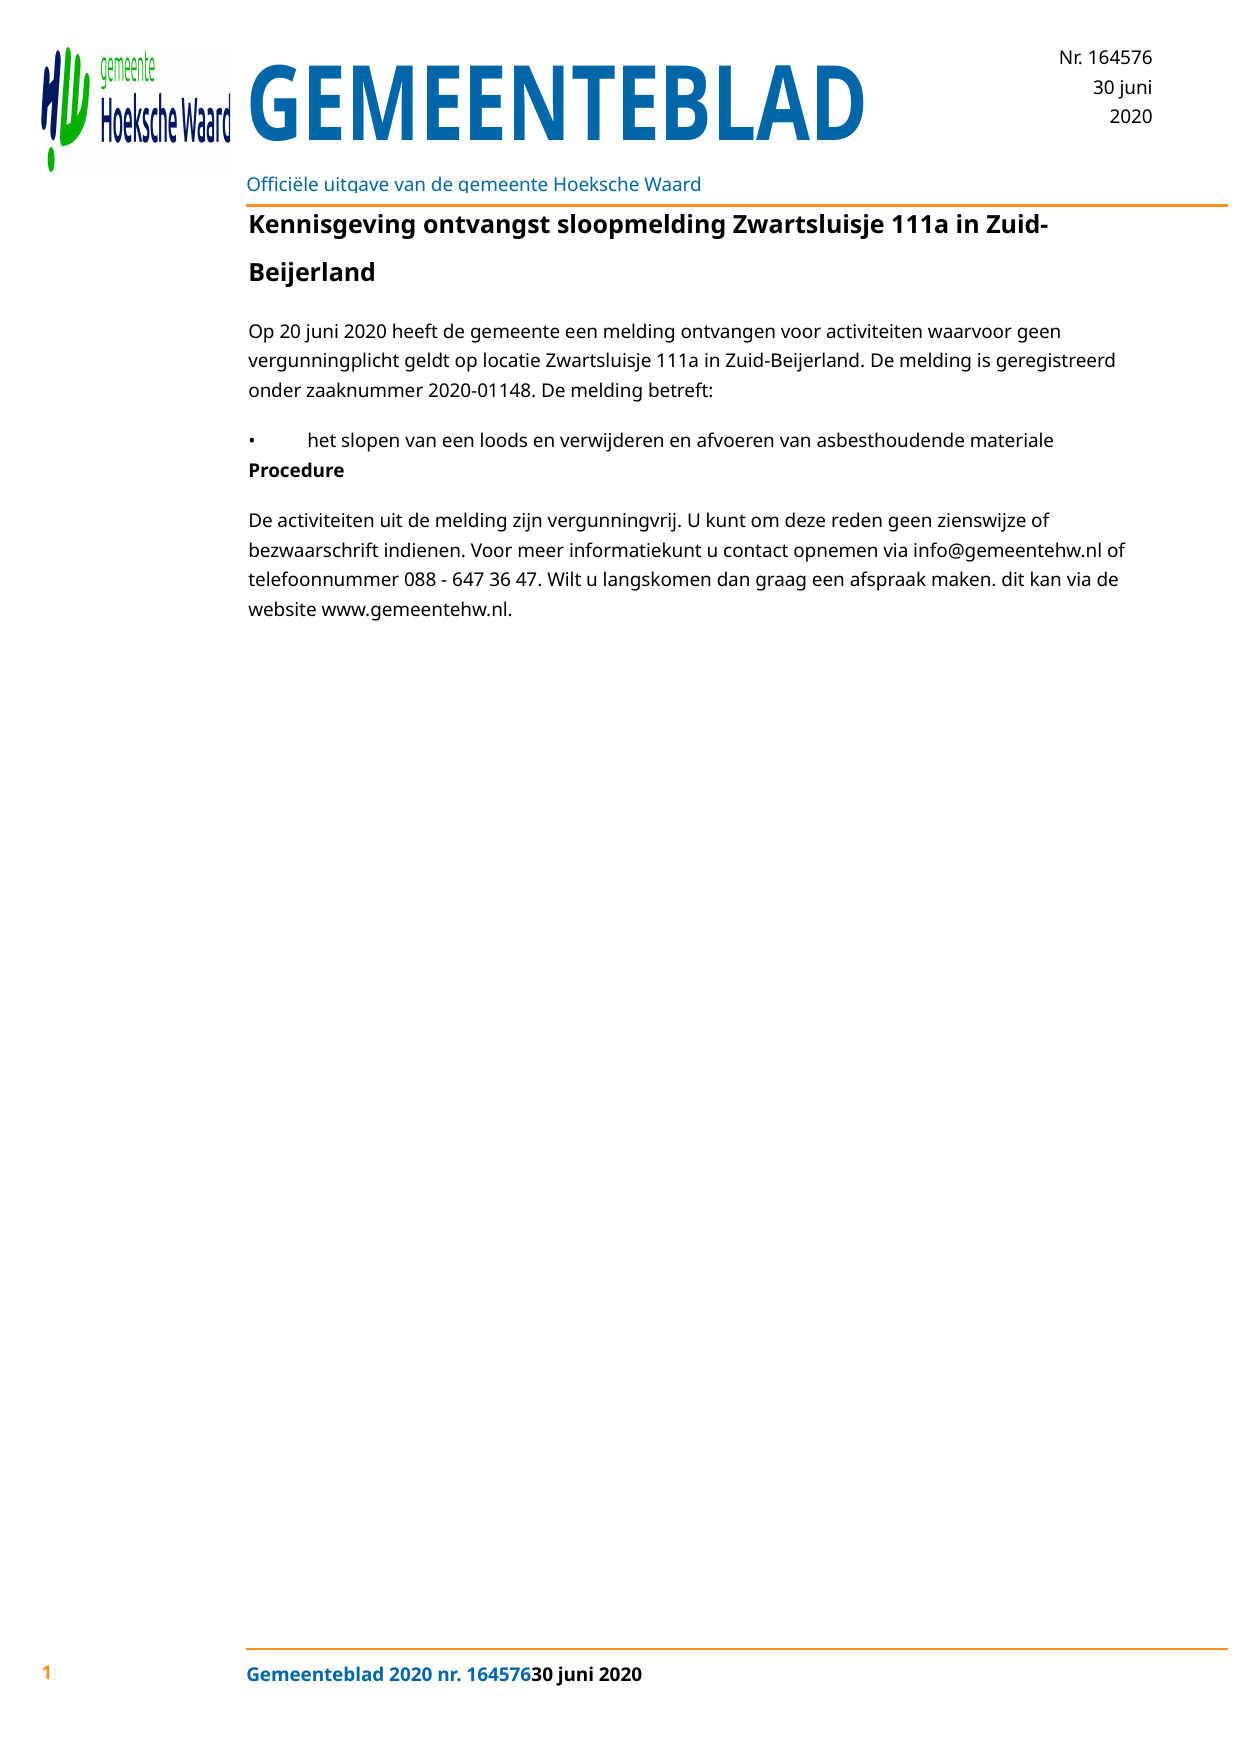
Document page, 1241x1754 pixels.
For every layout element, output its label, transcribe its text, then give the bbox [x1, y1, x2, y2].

text Op 20 juni 2020 heeft de gemeente een melding ontvangen voor activiteiten waarvoor geen vergunningplicht geldt op locatie Zwartsluisje 111a in Zuid-Beijerland. De melding is geregistreerd onder zaaknummer 2020-01148. De melding betreft: [248, 318, 1152, 403]
text Kennisgeving ontvangst sloopmelding Zwartsluisje 111a in Zuid-Beijerland [248, 207, 1152, 288]
picture [41, 47, 231, 172]
text De activiteiten uit de melding zijn vergunningvrij. U kunt om deze reden geen zienswijze of bezwaarschrift indienen. Voor meer informatiekunt u contact opnemen via info@gemeentehw.nl of telefoonnummer 088 - 647 36 47. Wilt u langskomen dan graag een afspraak maken. dit kan via de website www.gemeentehw.nl. [248, 507, 1152, 622]
text Procedure [248, 457, 1152, 483]
list het slopen van een loods en verwijderen en afvoeren van asbesthoudende materiale [248, 427, 1152, 453]
